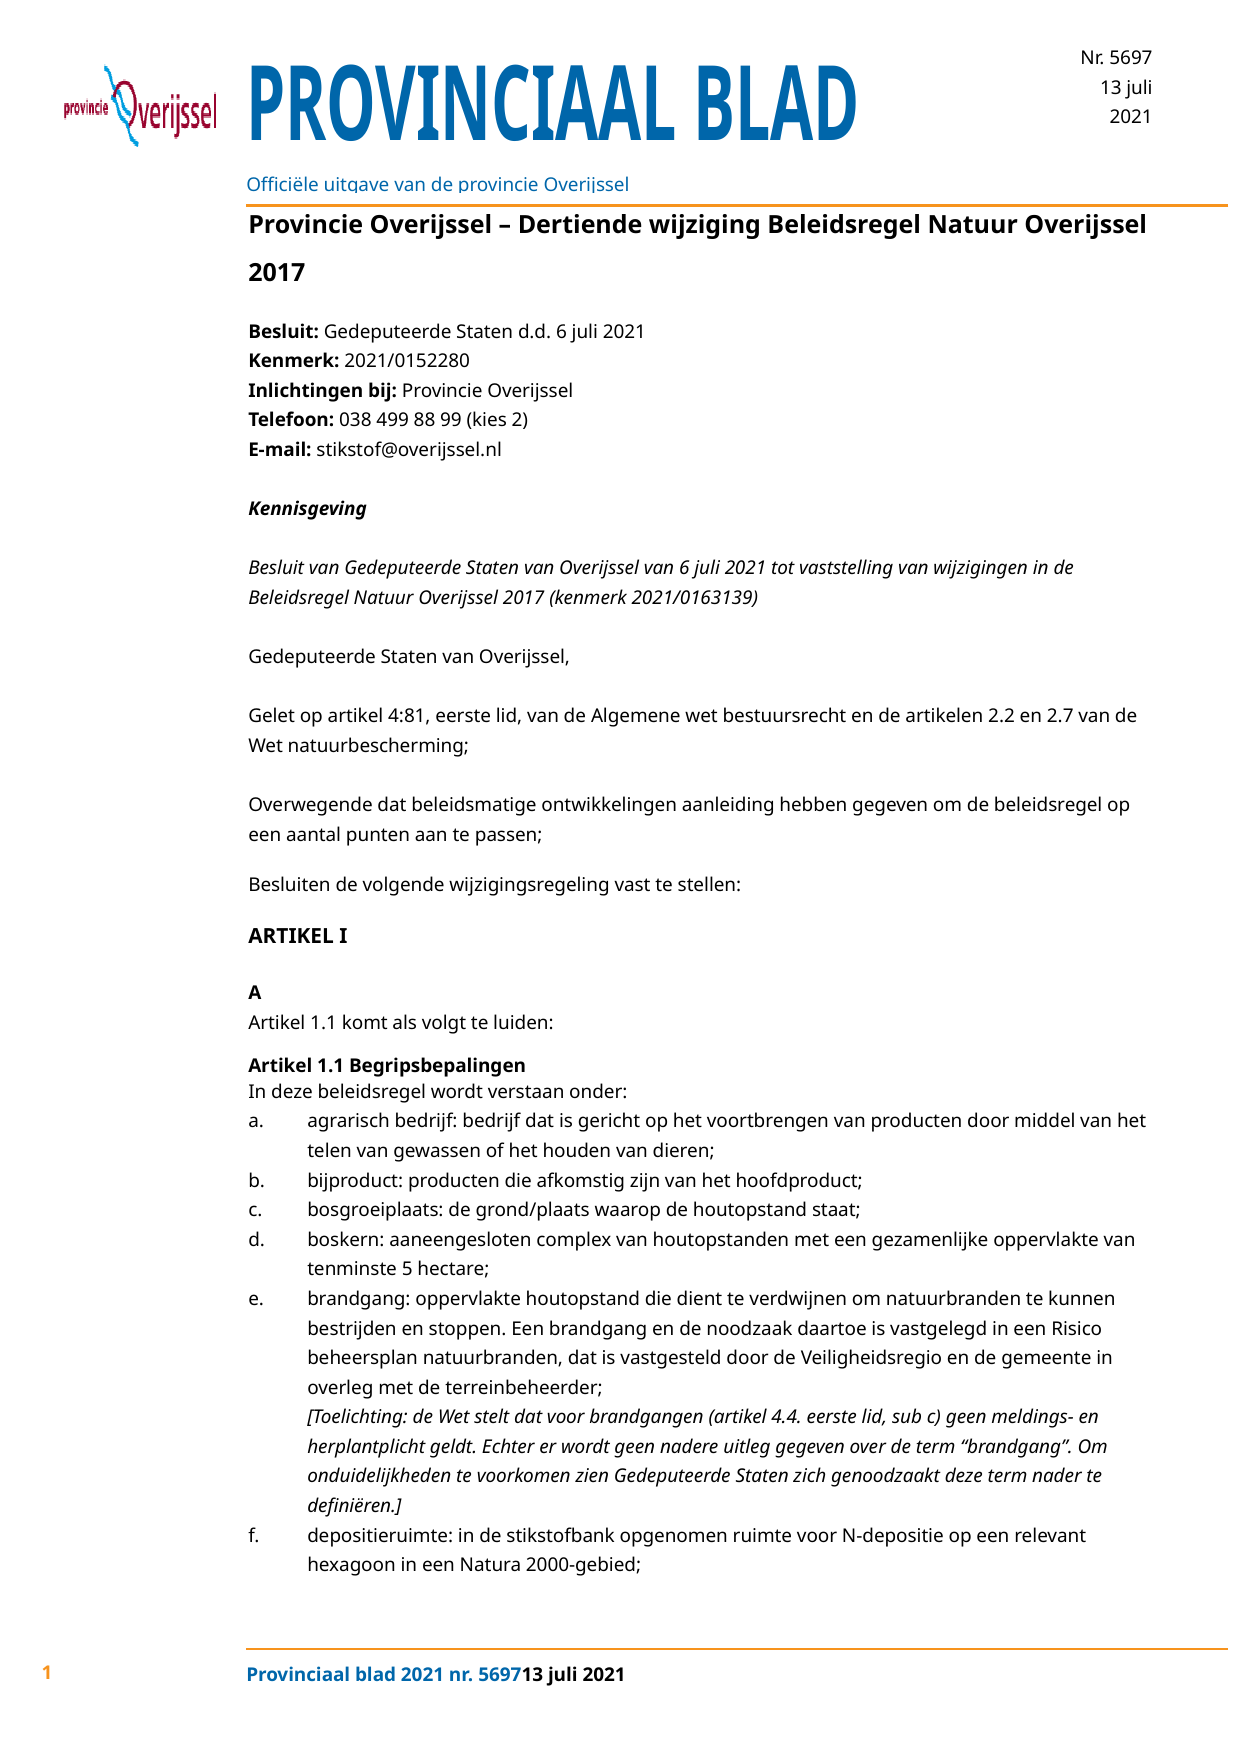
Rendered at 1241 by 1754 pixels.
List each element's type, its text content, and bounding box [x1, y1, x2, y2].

text Kennisgeving [248, 495, 1152, 521]
text ARTIKEL I [248, 922, 1152, 950]
text Gelet op artikel 4:81, eerste lid, van de Algemene wet bestuursrecht en de artikelen 2.2 en 2.7 van de Wet natuurbescherming; [248, 702, 1152, 758]
text Provincie Overijssel – Dertiende wijziging Beleidsregel Natuur Overijssel 2017 [248, 207, 1152, 288]
text Besluit: Gedeputeerde Staten d.d. 6 juli 2021 [248, 318, 1152, 344]
text In deze beleidsregel wordt verstaan onder: [248, 1078, 1152, 1104]
text Artikel 1.1 komt als volgt te luiden: [248, 1009, 1152, 1035]
list brandgang: oppervlakte houtopstand die dient te verdwijnen om natuurbranden te kunnen bestrijden en stoppen. Een brandgang en de noodzaak daartoe is vastgelegd in een Risico beheersplan natuurbranden, dat is vastgesteld door de Veiligheidsregio en de gemeente in overleg met de terreinbeheerder; [248, 1285, 1152, 1399]
list [Toelichting: de Wet stelt dat voor brandgangen (artikel 4.4. eerste lid, sub c) geen meldings- en herplantplicht geldt. Echter er wordt geen nadere uitleg gegeven over de term “brandgang”. Om onduidelijkheden te voorkomen zien Gedeputeerde Staten zich genoodzaakt deze term nader te definiëren.] [248, 1403, 1152, 1518]
text Inlichtingen bij: Provincie Overijssel [248, 377, 1152, 403]
text E-mail: stikstof@overijssel.nl [248, 436, 1152, 462]
text Gedeputeerde Staten van Overijssel, [248, 643, 1152, 669]
text Besluit van Gedeputeerde Staten van Overijssel van 6 juli 2021 tot vaststelling van wijzigingen in de Beleidsregel Natuur Overijssel 2017 (kenmerk 2021/0163139) [248, 554, 1152, 610]
picture [41, 47, 231, 172]
text Artikel 1.1 Begripsbepalingen [248, 1052, 1152, 1078]
text Kenmerk: 2021/0152280 [248, 347, 1152, 373]
text Overwegende dat beleidsmatige ontwikkelingen aanleiding hebben gegeven om de beleidsregel op een aantal punten aan te passen; [248, 791, 1152, 847]
text A [248, 979, 1152, 1005]
text Telefoon: 038 499 88 99 (kies 2) [248, 407, 1152, 432]
list boskern: aaneengesloten complex van houtopstanden met een gezamenlijke oppervlakte van tenminste 5 hectare; [248, 1226, 1152, 1281]
text Besluiten de volgende wijzigingsregeling vast te stellen: [248, 871, 1152, 897]
list agrarisch bedrijf: bedrijf dat is gericht op het voortbrengen van producten door middel van het telen van gewassen of het houden van dieren; [248, 1108, 1152, 1163]
list depositieruimte: in de stikstofbank opgenomen ruimte voor N-depositie op een relevant hexagoon in een Natura 2000-gebied; [248, 1522, 1152, 1577]
list bosgroeiplaats: de grond/plaats waarop de houtopstand staat; [248, 1196, 1152, 1222]
list bijproduct: producten die afkomstig zijn van het hoofdproduct; [248, 1167, 1152, 1192]
